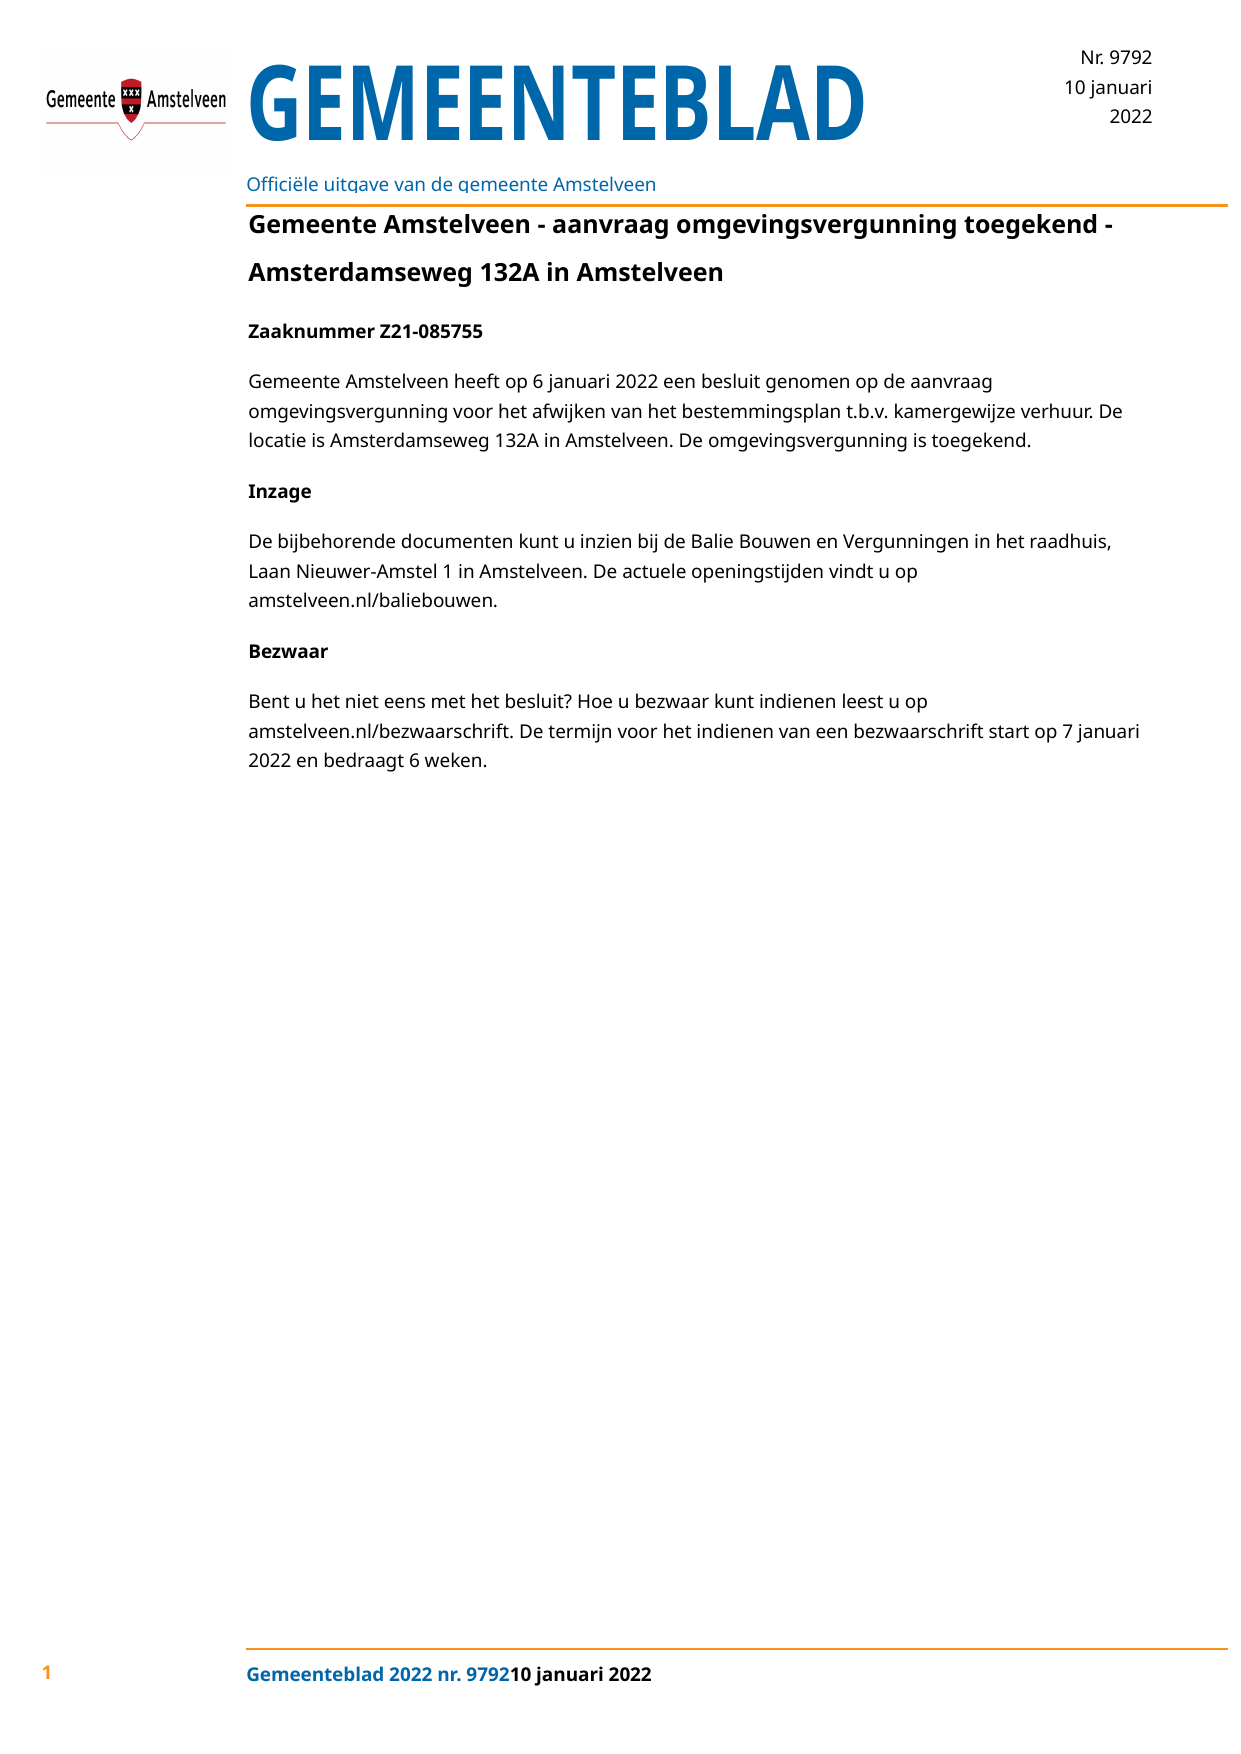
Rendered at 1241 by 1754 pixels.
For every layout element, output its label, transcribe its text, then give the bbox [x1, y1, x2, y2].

text Inzage [248, 478, 1152, 504]
text Bezwaar [248, 638, 1152, 664]
text Bent u het niet eens met het besluit? Hoe u bezwaar kunt indienen leest u op amstelveen.nl/bezwaarschrift. De termijn voor het indienen van een bezwaarschrift start op 7 januari 2022 en bedraagt 6 weken. [248, 688, 1152, 773]
text De bijbehorende documenten kunt u inzien bij de Balie Bouwen en Vergunningen in het raadhuis, Laan Nieuwer-Amstel 1 in Amstelveen. De actuele openingstijden vindt u op amstelveen.nl/baliebouwen. [248, 528, 1152, 613]
text Gemeente Amstelveen - aanvraag omgevingsvergunning toegekend - Amsterdamseweg 132A in Amstelveen [248, 207, 1152, 288]
text Zaaknummer Z21-085755 [248, 318, 1152, 344]
picture [41, 47, 231, 172]
text Gemeente Amstelveen heeft op 6 januari 2022 een besluit genomen op de aanvraag omgevingsvergunning voor het afwijken van het bestemmingsplan t.b.v. kamergewijze verhuur. De locatie is Amsterdamseweg 132A in Amstelveen. De omgevingsvergunning is toegekend. [248, 368, 1152, 453]
